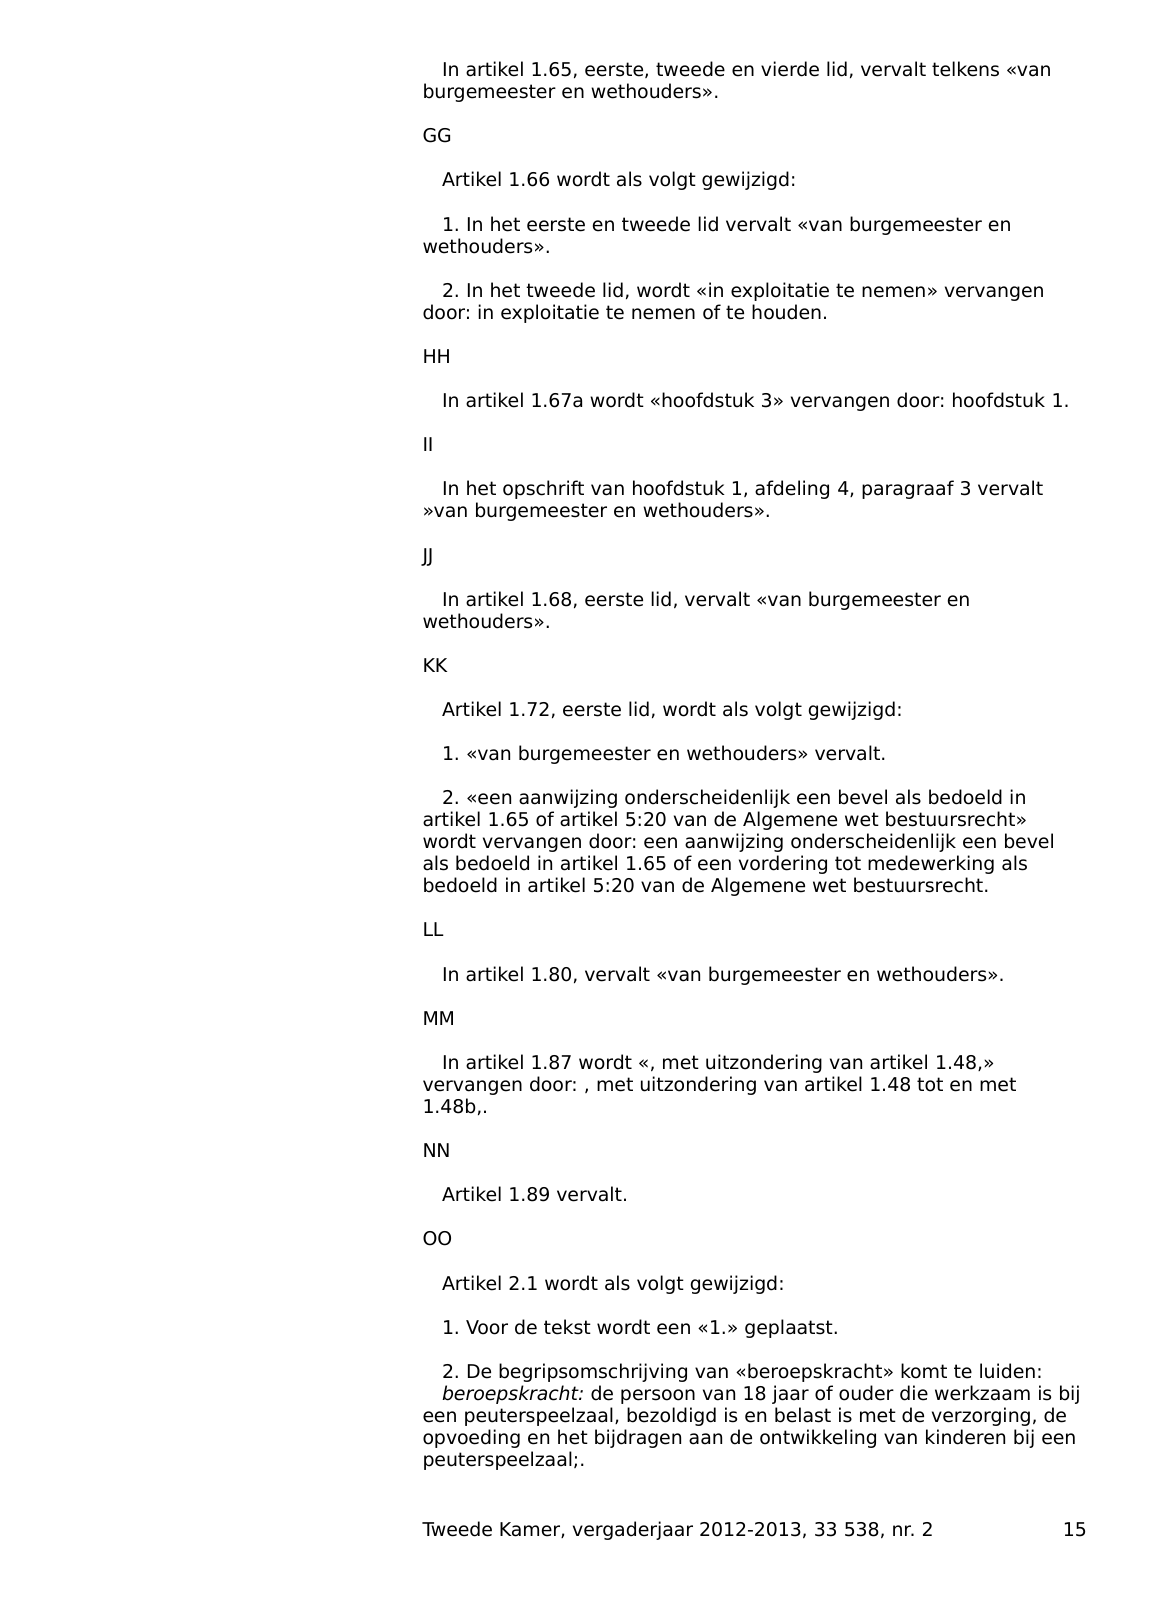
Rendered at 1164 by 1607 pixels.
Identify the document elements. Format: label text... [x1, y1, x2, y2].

text In het opschrift van hoofdstuk 1, afdeling 4, paragraaf 3 vervalt »van burgemeester en wethouders». [422, 478, 1087, 522]
text GG [422, 125, 1087, 147]
text In artikel 1.68, eerste lid, vervalt «van burgemeester en wethouders». [422, 589, 1087, 633]
text 2. «een aanwijzing onderscheidenlijk een bevel als bedoeld in artikel 1.65 of artikel 5:20 van de Algemene wet bestuursrecht» wordt vervangen door: een aanwijzing onderscheidenlijk een bevel als bedoeld in artikel 1.65 of een vordering tot medewerking als bedoeld in artikel 5:20 van de Algemene wet bestuursrecht. [422, 787, 1087, 897]
text Artikel 1.89 vervalt. [422, 1184, 1087, 1206]
text In artikel 1.87 wordt «, met uitzondering van artikel 1.48,» vervangen door: , met uitzondering van artikel 1.48 tot en met 1.48b,. [422, 1052, 1087, 1118]
text Artikel 1.66 wordt als volgt gewijzigd: [422, 169, 1087, 191]
text II [422, 434, 1087, 456]
text NN [422, 1140, 1087, 1162]
text 2. In het tweede lid, wordt «in exploitatie te nemen» vervangen door: in exploitatie te nemen of te houden. [422, 280, 1087, 324]
text 1. Voor de tekst wordt een «1.» geplaatst. [422, 1317, 1087, 1339]
text HH [422, 346, 1087, 368]
text OO [422, 1228, 1087, 1250]
text LL [422, 919, 1087, 941]
text 2. De begripsomschrijving van «beroepskracht» komt te luiden: [422, 1361, 1087, 1383]
text beroepskracht: de persoon van 18 jaar of ouder die werkzaam is bij een peuterspeelzaal, bezoldigd is en belast is met de verzorging, de opvoeding en het bijdragen aan de ontwikkeling van kinderen bij een peuterspeelzaal;. [422, 1383, 1087, 1471]
text In artikel 1.65, eerste, tweede en vierde lid, vervalt telkens «van burgemeester en wethouders». [422, 59, 1087, 103]
text MM [422, 1008, 1087, 1030]
text 1. In het eerste en tweede lid vervalt «van burgemeester en wethouders». [422, 213, 1087, 257]
text JJ [422, 544, 1087, 566]
text In artikel 1.80, vervalt «van burgemeester en wethouders». [422, 963, 1087, 986]
text Artikel 2.1 wordt als volgt gewijzigd: [422, 1272, 1087, 1294]
text 1. «van burgemeester en wethouders» vervalt. [422, 743, 1087, 765]
text In artikel 1.67a wordt «hoofdstuk 3» vervangen door: hoofdstuk 1. [422, 390, 1087, 412]
text KK [422, 655, 1087, 677]
text Artikel 1.72, eerste lid, wordt als volgt gewijzigd: [422, 699, 1087, 721]
